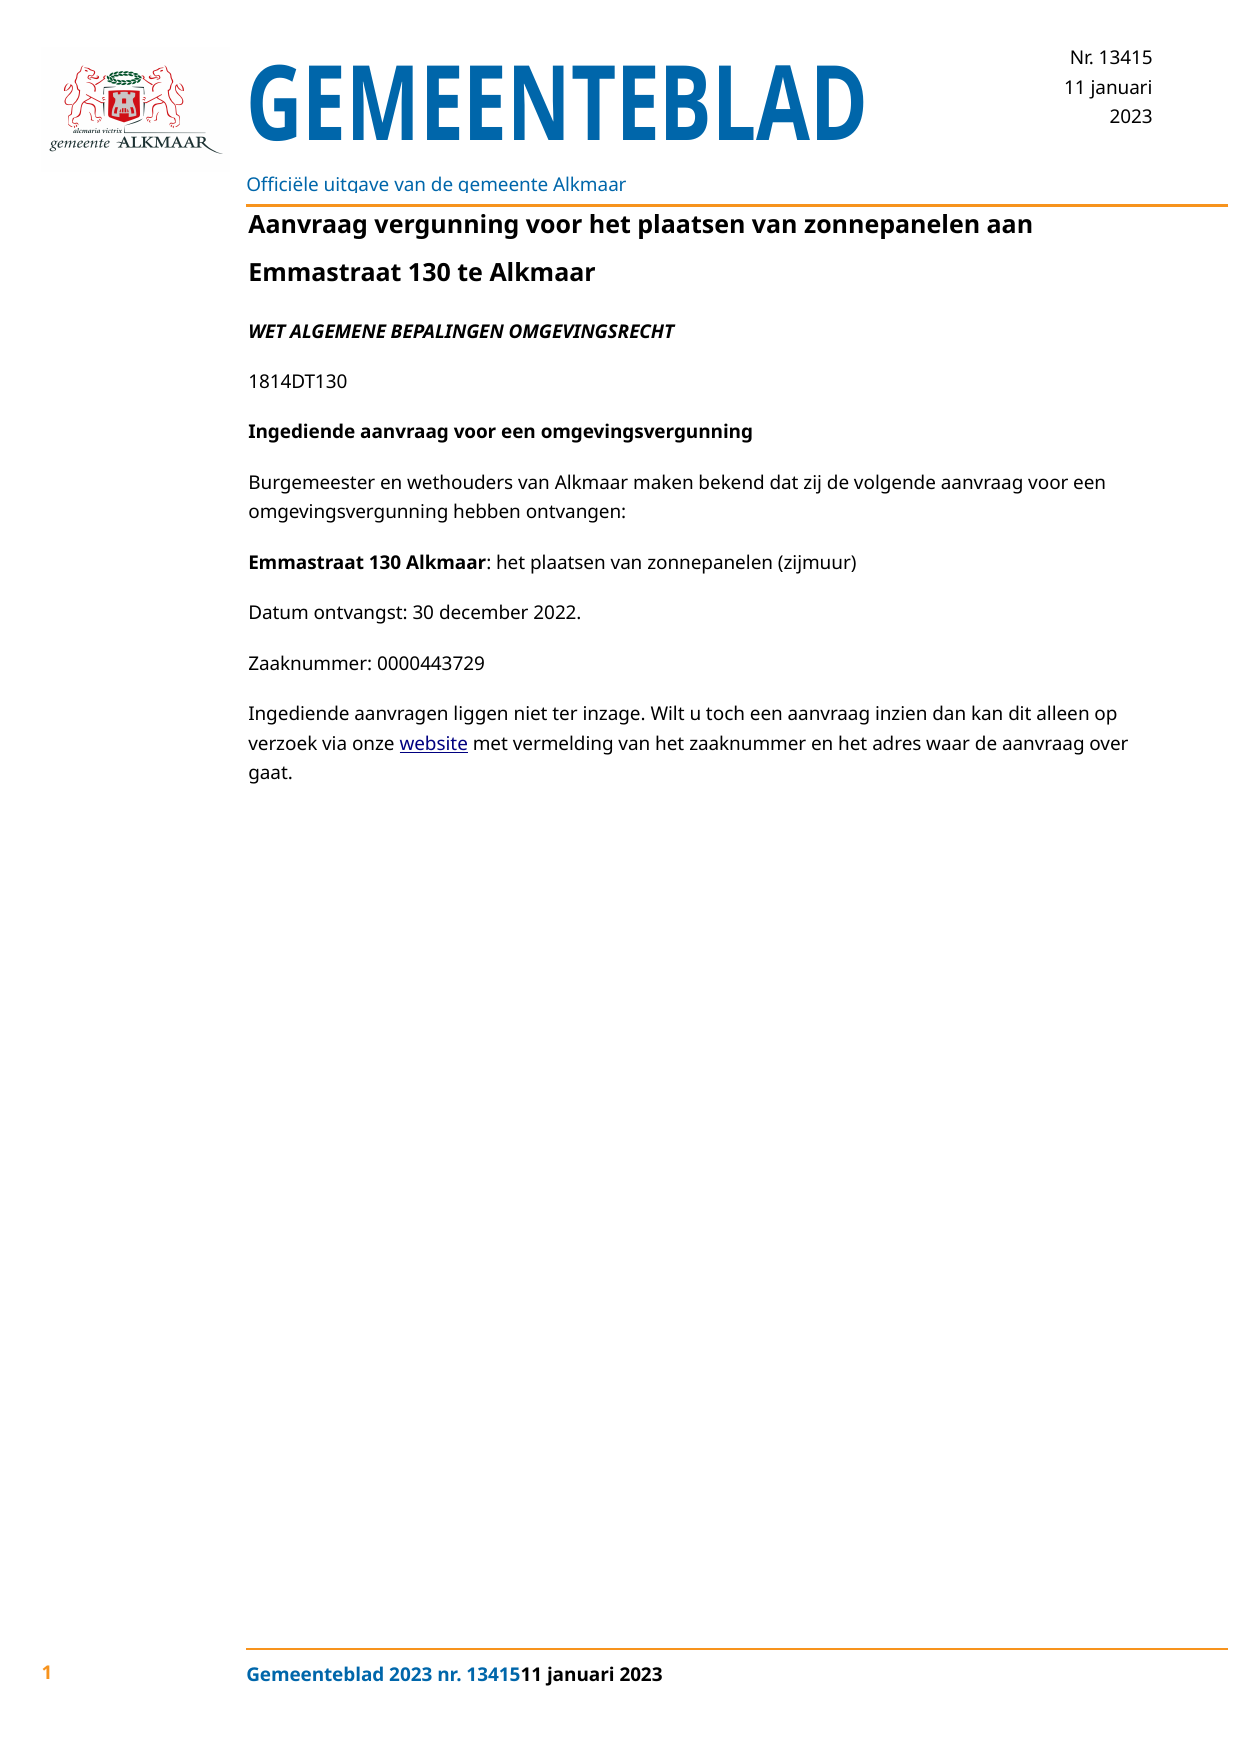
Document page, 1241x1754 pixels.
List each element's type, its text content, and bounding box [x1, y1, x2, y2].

text Aanvraag vergunning voor het plaatsen van zonnepanelen aan Emmastraat 130 te Alkmaar [248, 207, 1152, 288]
text 1814DT130 [248, 368, 1152, 394]
picture [41, 47, 231, 172]
text Ingediende aanvraag voor een omgevingsvergunning [248, 419, 1152, 444]
text WET ALGEMENE BEPALINGEN OMGEVINGSRECHT [248, 318, 1152, 344]
text Datum ontvangst: 30 december 2022. [248, 599, 1152, 625]
text Burgemeester en wethouders van Alkmaar maken bekend dat zij de volgende aanvraag voor een omgevingsvergunning hebben ontvangen: [248, 469, 1152, 524]
text Zaaknummer: 0000443729 [248, 650, 1152, 676]
text Emmastraat 130 Alkmaar: het plaatsen van zonnepanelen (zijmuur) [248, 549, 1152, 575]
text Ingediende aanvragen liggen niet ter inzage. Wilt u toch een aanvraag inzien dan kan dit alleen op verzoek via onze website met vermelding van het zaaknummer en het adres waar de aanvraag over gaat. [248, 700, 1152, 785]
